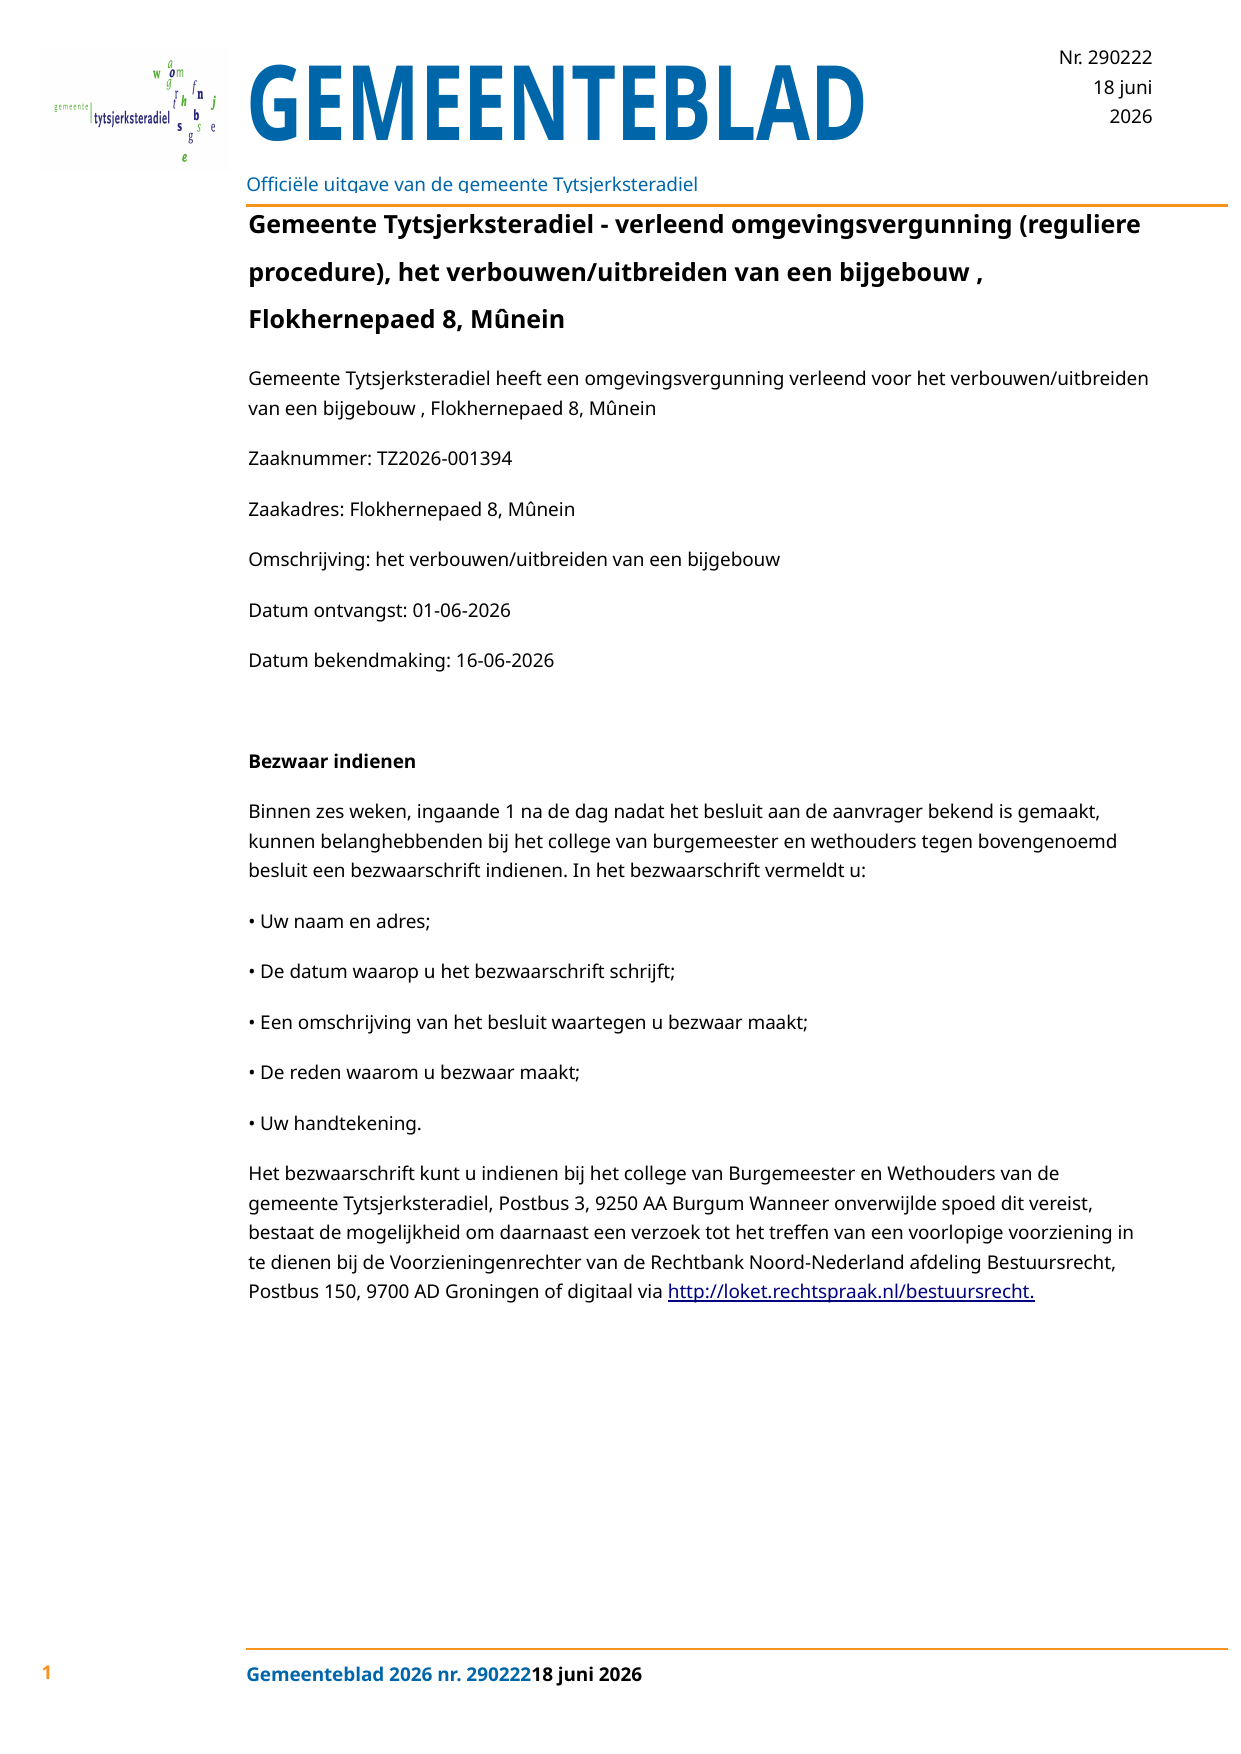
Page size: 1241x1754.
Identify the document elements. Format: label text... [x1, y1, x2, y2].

text Zaaknummer: TZ2026-001394 [248, 446, 1152, 471]
text Omschrijving: het verbouwen/uitbreiden van een bijgebouw [248, 546, 1152, 572]
text Datum ontvangst: 01-06-2026 [248, 597, 1152, 622]
text • Een omschrijving van het besluit waartegen u bezwaar maakt; [248, 1009, 1152, 1034]
text Het bezwaarschrift kunt u indienen bij het college van Burgemeester en Wethouders van de gemeente Tytsjerksteradiel, Postbus 3, 9250 AA Burgum Wanneer onverwijlde spoed dit vereist, bestaat de mogelijkheid om daarnaast een verzoek tot het treffen van een voorlopige voorziening in te dienen bij de Voorzieningenrechter van de Rechtbank Noord-Nederland afdeling Bestuursrecht, Postbus 150, 9700 AD Groningen of digitaal via http://loket.rechtspraak.nl/bestuursrecht. [248, 1160, 1152, 1304]
text Binnen zes weken, ingaande 1 na de dag nadat het besluit aan de aanvrager bekend is gemaakt, kunnen belanghebbenden bij het college van burgemeester en wethouders tegen bovengenoemd besluit een bezwaarschrift indienen. In het bezwaarschrift vermeldt u: [248, 798, 1152, 883]
text • Uw naam en adres; [248, 908, 1152, 934]
text Zaakadres: Flokhernepaed 8, Mûnein [248, 496, 1152, 522]
picture [41, 47, 231, 172]
text Datum bekendmaking: 16-06-2026 [248, 647, 1152, 673]
text Gemeente Tytsjerksteradiel - verleend omgevingsvergunning (reguliere procedure), het verbouwen/uitbreiden van een bijgebouw , Flokhernepaed 8, Mûnein [248, 207, 1152, 336]
text Bezwaar indienen [248, 748, 1152, 774]
text • Uw handtekening. [248, 1110, 1152, 1135]
text Gemeente Tytsjerksteradiel heeft een omgevingsvergunning verleend voor het verbouwen/uitbreiden van een bijgebouw , Flokhernepaed 8, Mûnein [248, 366, 1152, 421]
text • De reden waarom u bezwaar maakt; [248, 1059, 1152, 1085]
text • De datum waarop u het bezwaarschrift schrijft; [248, 958, 1152, 984]
